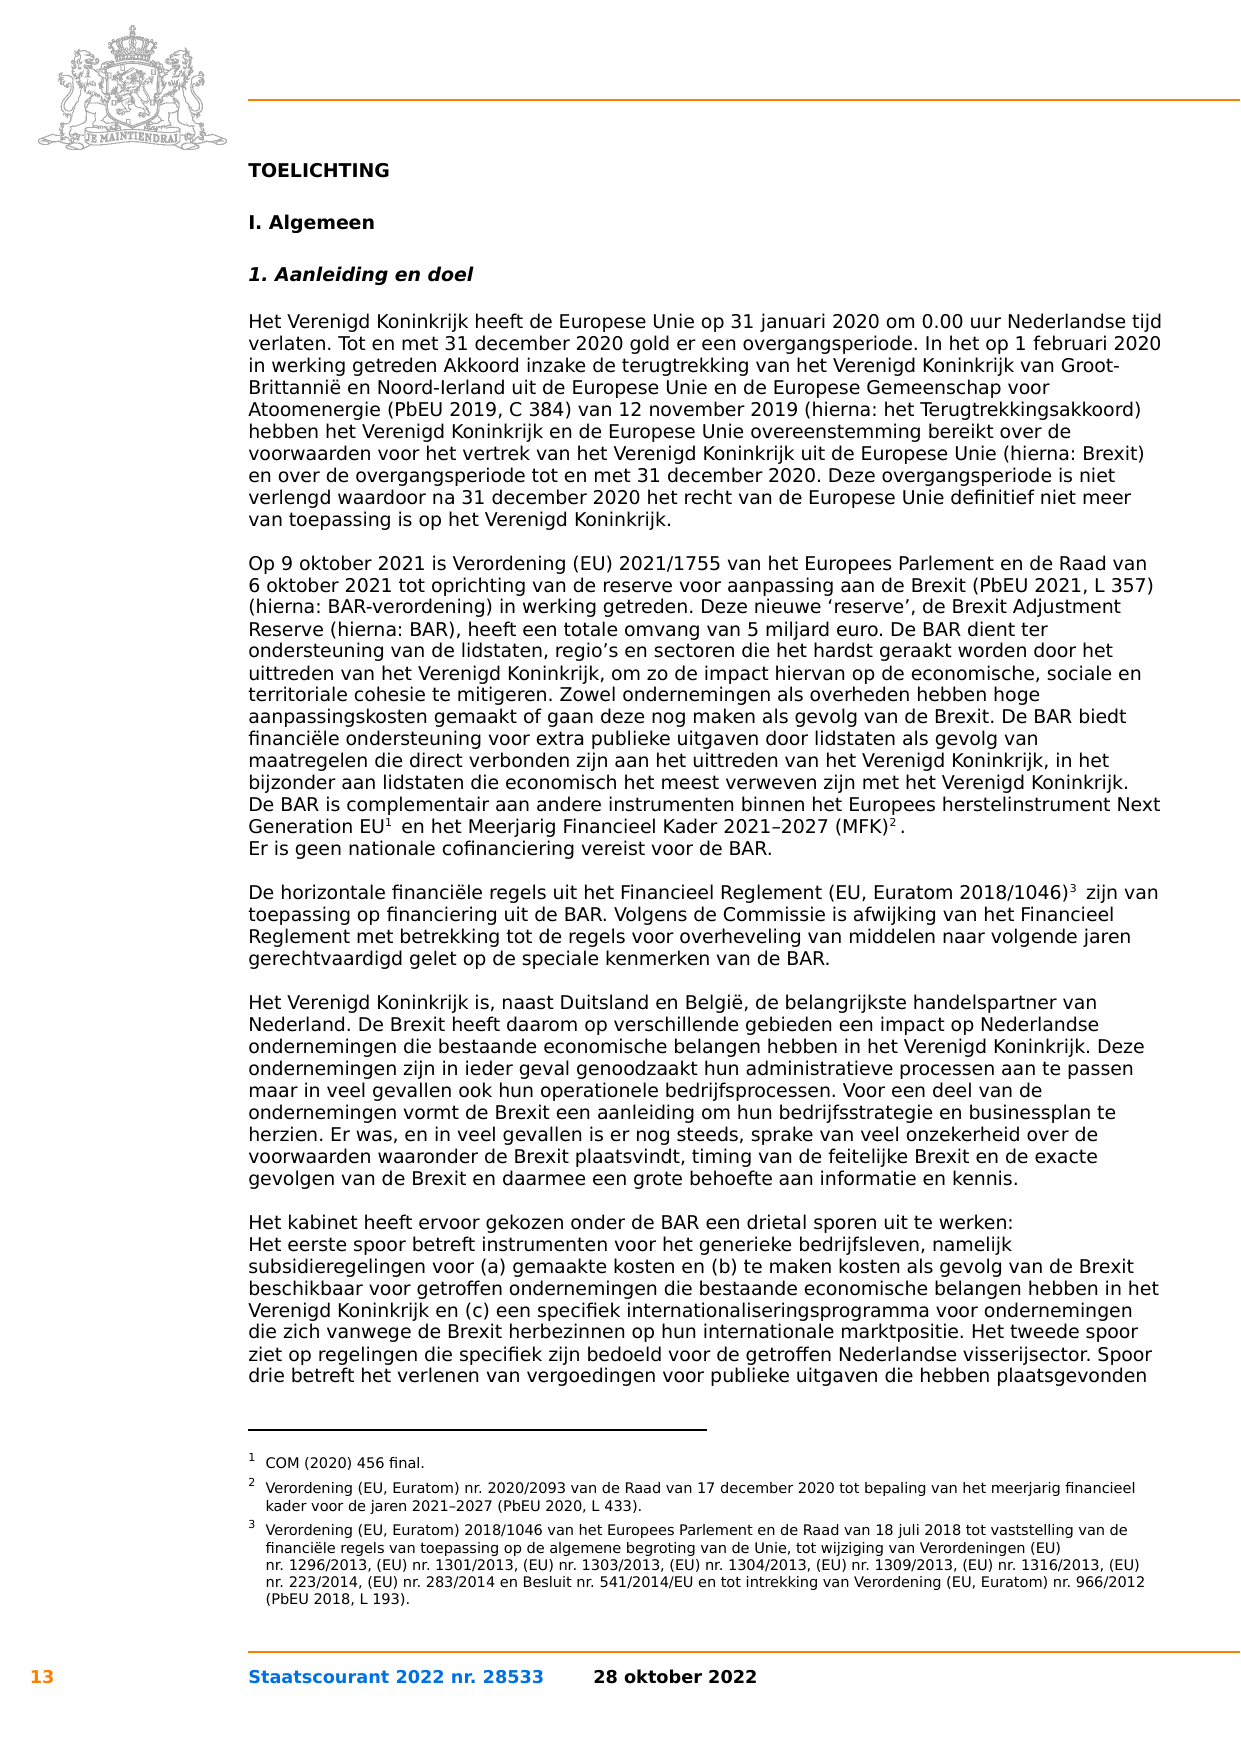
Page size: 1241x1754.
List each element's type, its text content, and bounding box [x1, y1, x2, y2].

text Op 9 oktober 2021 is Verordening (EU) 2021/1755 van het Europees Parlement en de Raad van 6 oktober 2021 tot oprichting van de reserve voor aanpassing aan de Brexit (PbEU 2021, L 357) (hierna: BAR-verordening) in werking getreden. Deze nieuwe ‘reserve’, de Brexit Adjustment Reserve (hierna: BAR), heeft een totale omvang van 5 miljard euro. De BAR dient ter ondersteuning van de lidstaten, regio’s en sectoren die het hardst geraakt worden door het uittreden van het Verenigd Koninkrijk, om zo de impact hiervan op de economische, sociale en territoriale cohesie te mitigeren. Zowel ondernemingen als overheden hebben hoge aanpassingskosten gemaakt of gaan deze nog maken als gevolg van de Brexit. De BAR biedt financiële ondersteuning voor extra publieke uitgaven door lidstaten als gevolg van maatregelen die direct verbonden zijn aan het uittreden van het Verenigd Koninkrijk, in het bijzonder aan lidstaten die economisch het meest verweven zijn met het Verenigd Koninkrijk. [248, 552, 1163, 794]
text Het kabinet heeft ervoor gekozen onder de BAR een drietal sporen uit te werken: [248, 1212, 1163, 1233]
picture [38, 25, 227, 150]
text Het Verenigd Koninkrijk heeft de Europese Unie op 31 januari 2020 om 0.00 uur Nederlandse tijd verlaten. Tot en met 31 december 2020 gold er een overgangsperiode. In het op 1 februari 2020 in werking getreden Akkoord inzake de terugtrekking van het Verenigd Koninkrijk van Groot-Brittannië en Noord-Ierland uit de Europese Unie en de Europese Gemeenschap voor Atoomenergie (PbEU 2019, C 384) van 12 november 2019 (hierna: het Terugtrekkingsakkoord) hebben het Verenigd Koninkrijk en de Europese Unie overeenstemming bereikt over de voorwaarden voor het vertrek van het Verenigd Koninkrijk uit de Europese Unie (hierna: Brexit) en over de overgangsperiode tot en met 31 december 2020. Deze overgangsperiode is niet verlengd waardoor na 31 december 2020 het recht van de Europese Unie definitief niet meer van toepassing is op het Verenigd Koninkrijk. [248, 311, 1163, 531]
text Verordening (EU, Euratom) 2018/1046 van het Europees Parlement en de Raad van 18 juli 2018 tot vaststelling van de financiële regels van toepassing op de algemene begroting van de Unie, tot wijziging van Verordeningen (EU) nr. 1296/2013, (EU) nr. 1301/2013, (EU) nr. 1303/2013, (EU) nr. 1304/2013, (EU) nr. 1309/2013, (EU) nr. 1316/2013, (EU) nr. 223/2014, (EU) nr. 283/2014 en Besluit nr. 541/2014/EU en tot intrekking van Verordening (EU, Euratom) nr. 966/2012 (PbEU 2018, L 193). [248, 1518, 1163, 1608]
text COM (2020) 456 final. [248, 1451, 1163, 1473]
subtitle I. Algemeen [248, 212, 1163, 234]
text Het eerste spoor betreft instrumenten voor het generieke bedrijfsleven, namelijk subsidieregelingen voor (a) gemaakte kosten en (b) te maken kosten als gevolg van de Brexit beschikbaar voor getroffen ondernemingen die bestaande economische belangen hebben in het Verenigd Koninkrijk en (c) een specifiek internationaliseringsprogramma voor ondernemingen die zich vanwege de Brexit herbezinnen op hun internationale marktpositie. Het tweede spoor ziet op regelingen die specifiek zijn bedoeld voor de getroffen Nederlandse visserijsector. Spoor drie betreft het verlenen van vergoedingen voor publieke uitgaven die hebben plaatsgevonden [248, 1233, 1163, 1387]
subtitle TOELICHTING [248, 160, 1163, 182]
text De BAR is complementair aan andere instrumenten binnen het Europees herstelinstrument Next Generation EU en het Meerjarig Financieel Kader 2021–2027 (MFK). [248, 794, 1163, 838]
text De horizontale financiële regels uit het Financieel Reglement (EU, Euratom 2018/1046) zijn van toepassing op financiering uit de BAR. Volgens de Commissie is afwijking van het Financieel Reglement met betrekking tot de regels voor overheveling van middelen naar volgende jaren gerechtvaardigd gelet op de speciale kenmerken van de BAR. [248, 882, 1163, 970]
text Er is geen nationale cofinanciering vereist voor de BAR. [248, 838, 1163, 860]
text Het Verenigd Koninkrijk is, naast Duitsland en België, de belangrijkste handelspartner van Nederland. De Brexit heeft daarom op verschillende gebieden een impact op Nederlandse ondernemingen die bestaande economische belangen hebben in het Verenigd Koninkrijk. Deze ondernemingen zijn in ieder geval genoodzaakt hun administratieve processen aan te passen maar in veel gevallen ook hun operationele bedrijfsprocessen. Voor een deel van de ondernemingen vormt de Brexit een aanleiding om hun bedrijfsstrategie en businessplan te herzien. Er was, en in veel gevallen is er nog steeds, sprake van veel onzekerheid over de voorwaarden waaronder de Brexit plaatsvindt, timing van de feitelijke Brexit en de exacte gevolgen van de Brexit en daarmee een grote behoefte aan informatie en kennis. [248, 992, 1163, 1190]
subtitle 1. Aanleiding en doel [248, 264, 1163, 286]
text Verordening (EU, Euratom) nr. 2020/2093 van de Raad van 17 december 2020 tot bepaling van het meerjarig financieel kader voor de jaren 2021–2027 (PbEU 2020, L 433). [248, 1476, 1163, 1515]
